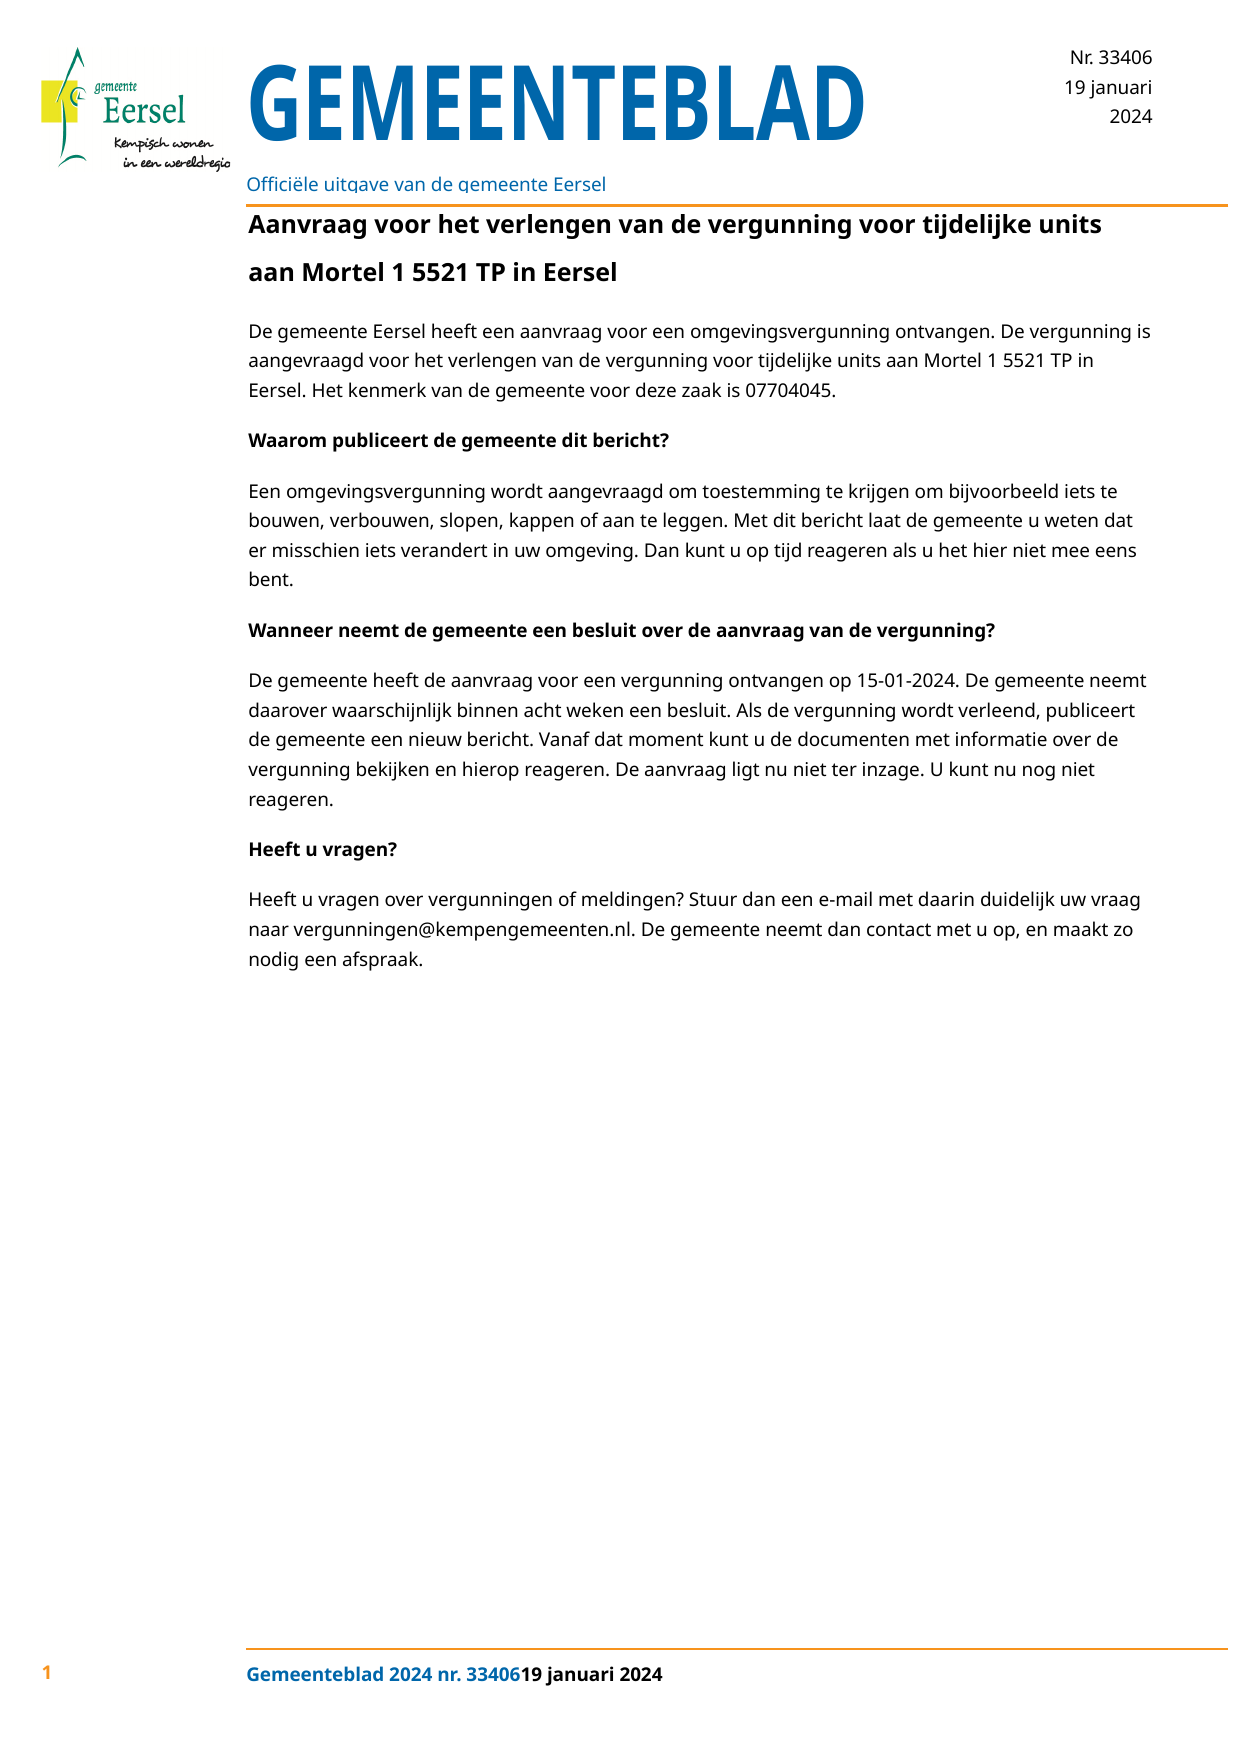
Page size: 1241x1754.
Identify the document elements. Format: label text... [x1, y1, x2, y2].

text De gemeente heeft de aanvraag voor een vergunning ontvangen op 15-01-2024. De gemeente neemt daarover waarschijnlijk binnen acht weken een besluit. Als de vergunning wordt verleend, publiceert de gemeente een nieuw bericht. Vanaf dat moment kunt u de documenten met informatie over de vergunning bekijken en hierop reageren. De aanvraag ligt nu niet ter inzage. U kunt nu nog niet reageren. [248, 667, 1152, 812]
text Wanneer neemt de gemeente een besluit over de aanvraag van de vergunning? [248, 617, 1152, 643]
text Heeft u vragen over vergunningen of meldingen? Stuur dan een e-mail met daarin duidelijk uw vraag naar vergunningen@kempengemeenten.nl. De gemeente neemt dan contact met u op, en maakt zo nodig een afspraak. [248, 887, 1152, 972]
text De gemeente Eersel heeft een aanvraag voor een omgevingsvergunning ontvangen. De vergunning is aangevraagd voor het verlengen van de vergunning voor tijdelijke units aan Mortel 1 5521 TP in Eersel. Het kenmerk van de gemeente voor deze zaak is 07704045. [248, 318, 1152, 403]
picture [41, 47, 231, 172]
text Waarom publiceert de gemeente dit bericht? [248, 427, 1152, 453]
text Aanvraag voor het verlengen van de vergunning voor tijdelijke units aan Mortel 1 5521 TP in Eersel [248, 207, 1152, 288]
text Heeft u vragen? [248, 836, 1152, 862]
text Een omgevingsvergunning wordt aangevraagd om toestemming te krijgen om bijvoorbeeld iets te bouwen, verbouwen, slopen, kappen of aan te leggen. Met dit bericht laat de gemeente u weten dat er misschien iets verandert in uw omgeving. Dan kunt u op tijd reageren als u het hier niet mee eens bent. [248, 478, 1152, 592]
